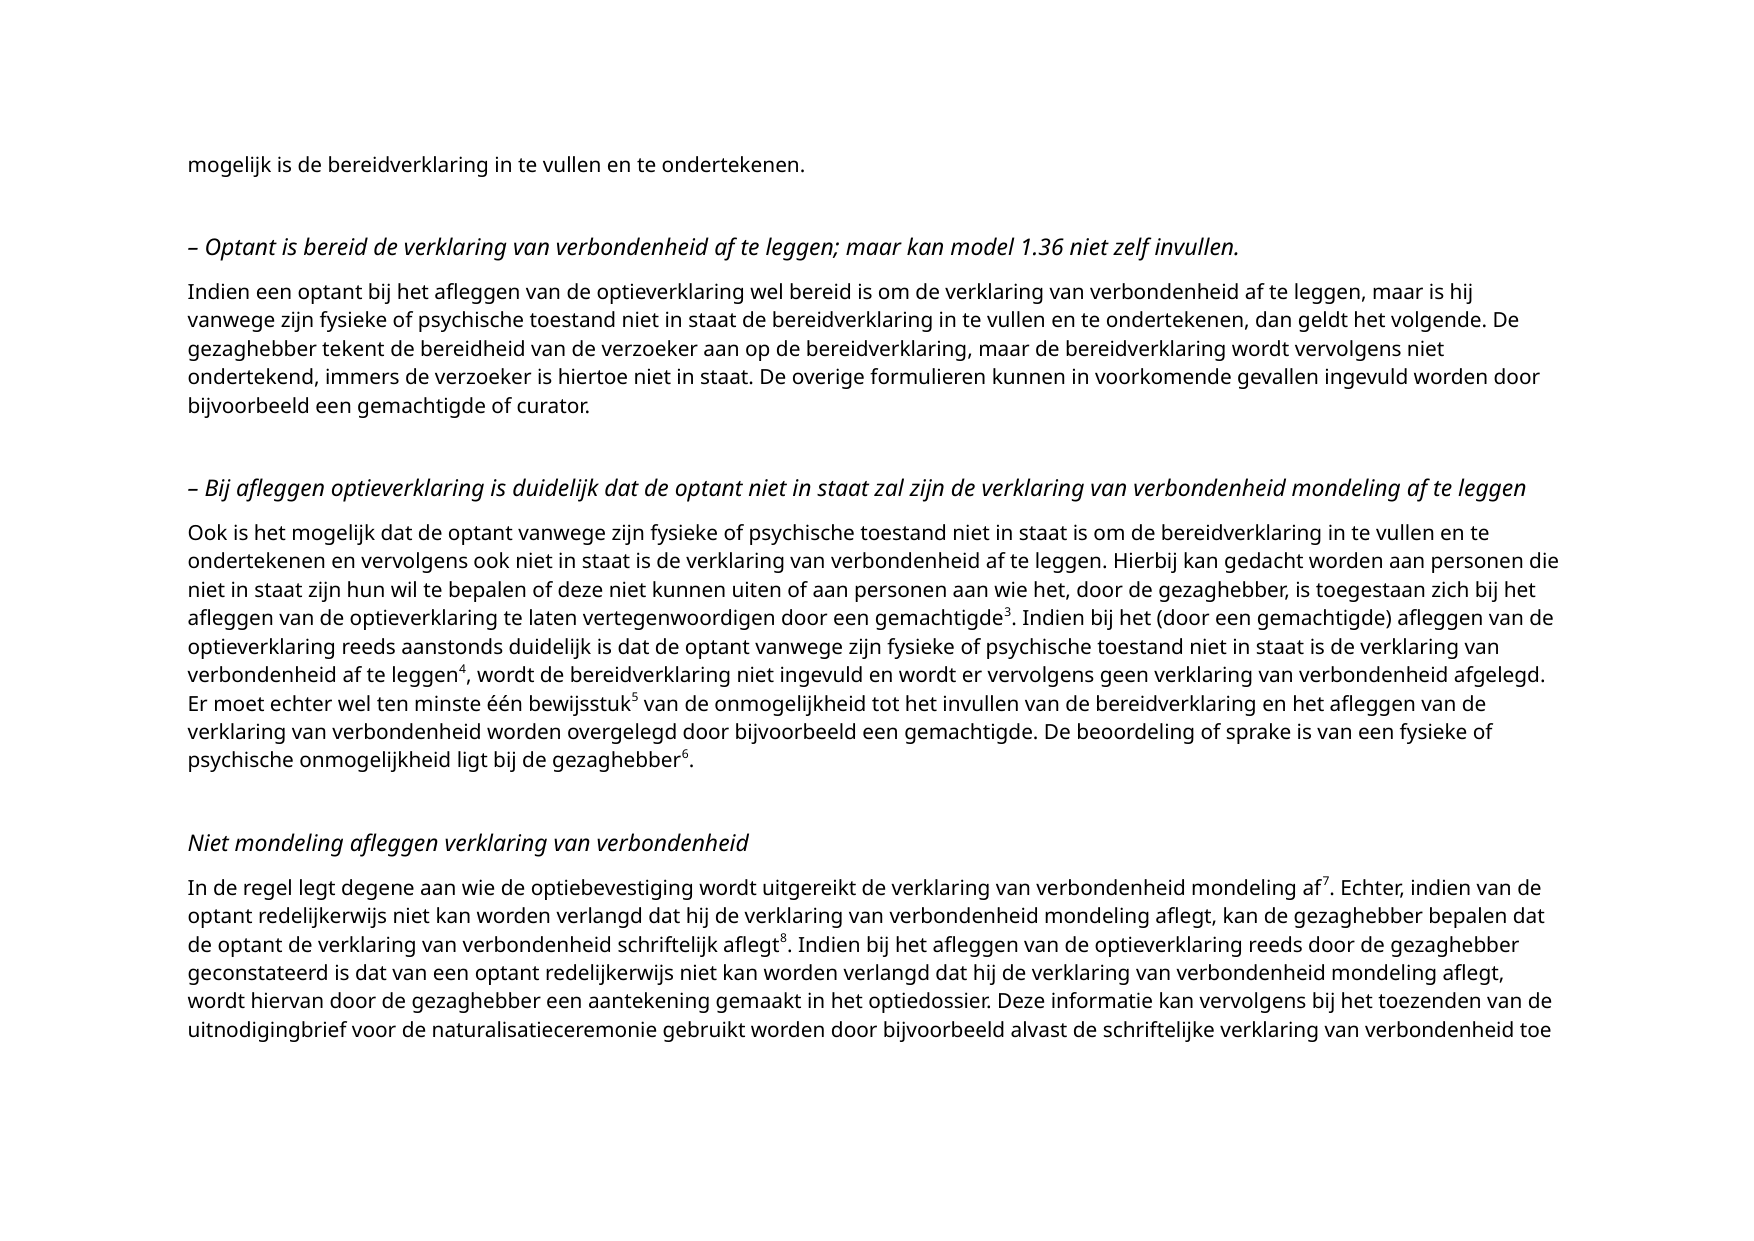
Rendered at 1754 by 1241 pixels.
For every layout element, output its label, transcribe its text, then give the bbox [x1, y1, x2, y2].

text In de regel legt degene aan wie de optiebevestiging wordt uitgereikt de verklaring van verbondenheid mondeling af. Echter, indien van de optant redelijkerwijs niet kan worden verlangd dat hij de verklaring van verbondenheid mondeling aflegt, kan de gezaghebber bepalen dat de optant de verklaring van verbondenheid schriftelijk aflegt. Indien bij het afleggen van de optieverklaring reeds door de gezaghebber geconstateerd is dat van een optant redelijkerwijs niet kan worden verlangd dat hij de verklaring van verbondenheid mondeling aflegt, wordt hiervan door de gezaghebber een aantekening gemaakt in het optiedossier. Deze informatie kan vervolgens bij het toezenden van de uitnodigingbrief voor de naturalisatieceremonie gebruikt worden door bijvoorbeeld alvast de schriftelijke verklaring van verbondenheid toe [187, 873, 1566, 1043]
text – Optant is bereid de verklaring van verbondenheid af te leggen; maar kan model 1.36 niet zelf invullen. [187, 231, 1566, 262]
text mogelijk is de bereidverklaring in te vullen en te ondertekenen. [187, 150, 1566, 178]
text Ook is het mogelijk dat de optant vanwege zijn fysieke of psychische toestand niet in staat is om de bereidverklaring in te vullen en te ondertekenen en vervolgens ook niet in staat is de verklaring van verbondenheid af te leggen. Hierbij kan gedacht worden aan personen die niet in staat zijn hun wil te bepalen of deze niet kunnen uiten of aan personen aan wie het, door de gezaghebber, is toegestaan zich bij het afleggen van de optieverklaring te laten vertegenwoordigen door een gemachtigde. Indien bij het (door een gemachtigde) afleggen van de optieverklaring reeds aanstonds duidelijk is dat de optant vanwege zijn fysieke of psychische toestand niet in staat is de verklaring van verbondenheid af te leggen, wordt de bereidverklaring niet ingevuld en wordt er vervolgens geen verklaring van verbondenheid afgelegd. Er moet echter wel ten minste één bewijsstuk van de onmogelijkheid tot het invullen van de bereidverklaring en het afleggen van de verklaring van verbondenheid worden overgelegd door bijvoorbeeld een gemachtigde. De beoordeling of sprake is van een fysieke of psychische onmogelijkheid ligt bij de gezaghebber. [187, 518, 1566, 774]
text Niet mondeling afleggen verklaring van verbondenheid [187, 827, 1566, 858]
text – Bij afleggen optieverklaring is duidelijk dat de optant niet in staat zal zijn de verklaring van verbondenheid mondeling af te leggen [187, 472, 1566, 503]
text Indien een optant bij het afleggen van de optieverklaring wel bereid is om de verklaring van verbondenheid af te leggen, maar is hij vanwege zijn fysieke of psychische toestand niet in staat de bereidverklaring in te vullen en te ondertekenen, dan geldt het volgende. De gezaghebber tekent de bereidheid van de verzoeker aan op de bereidverklaring, maar de bereidverklaring wordt vervolgens niet ondertekend, immers de verzoeker is hiertoe niet in staat. De overige formulieren kunnen in voorkomende gevallen ingevuld worden door bijvoorbeeld een gemachtigde of curator. [187, 277, 1566, 419]
